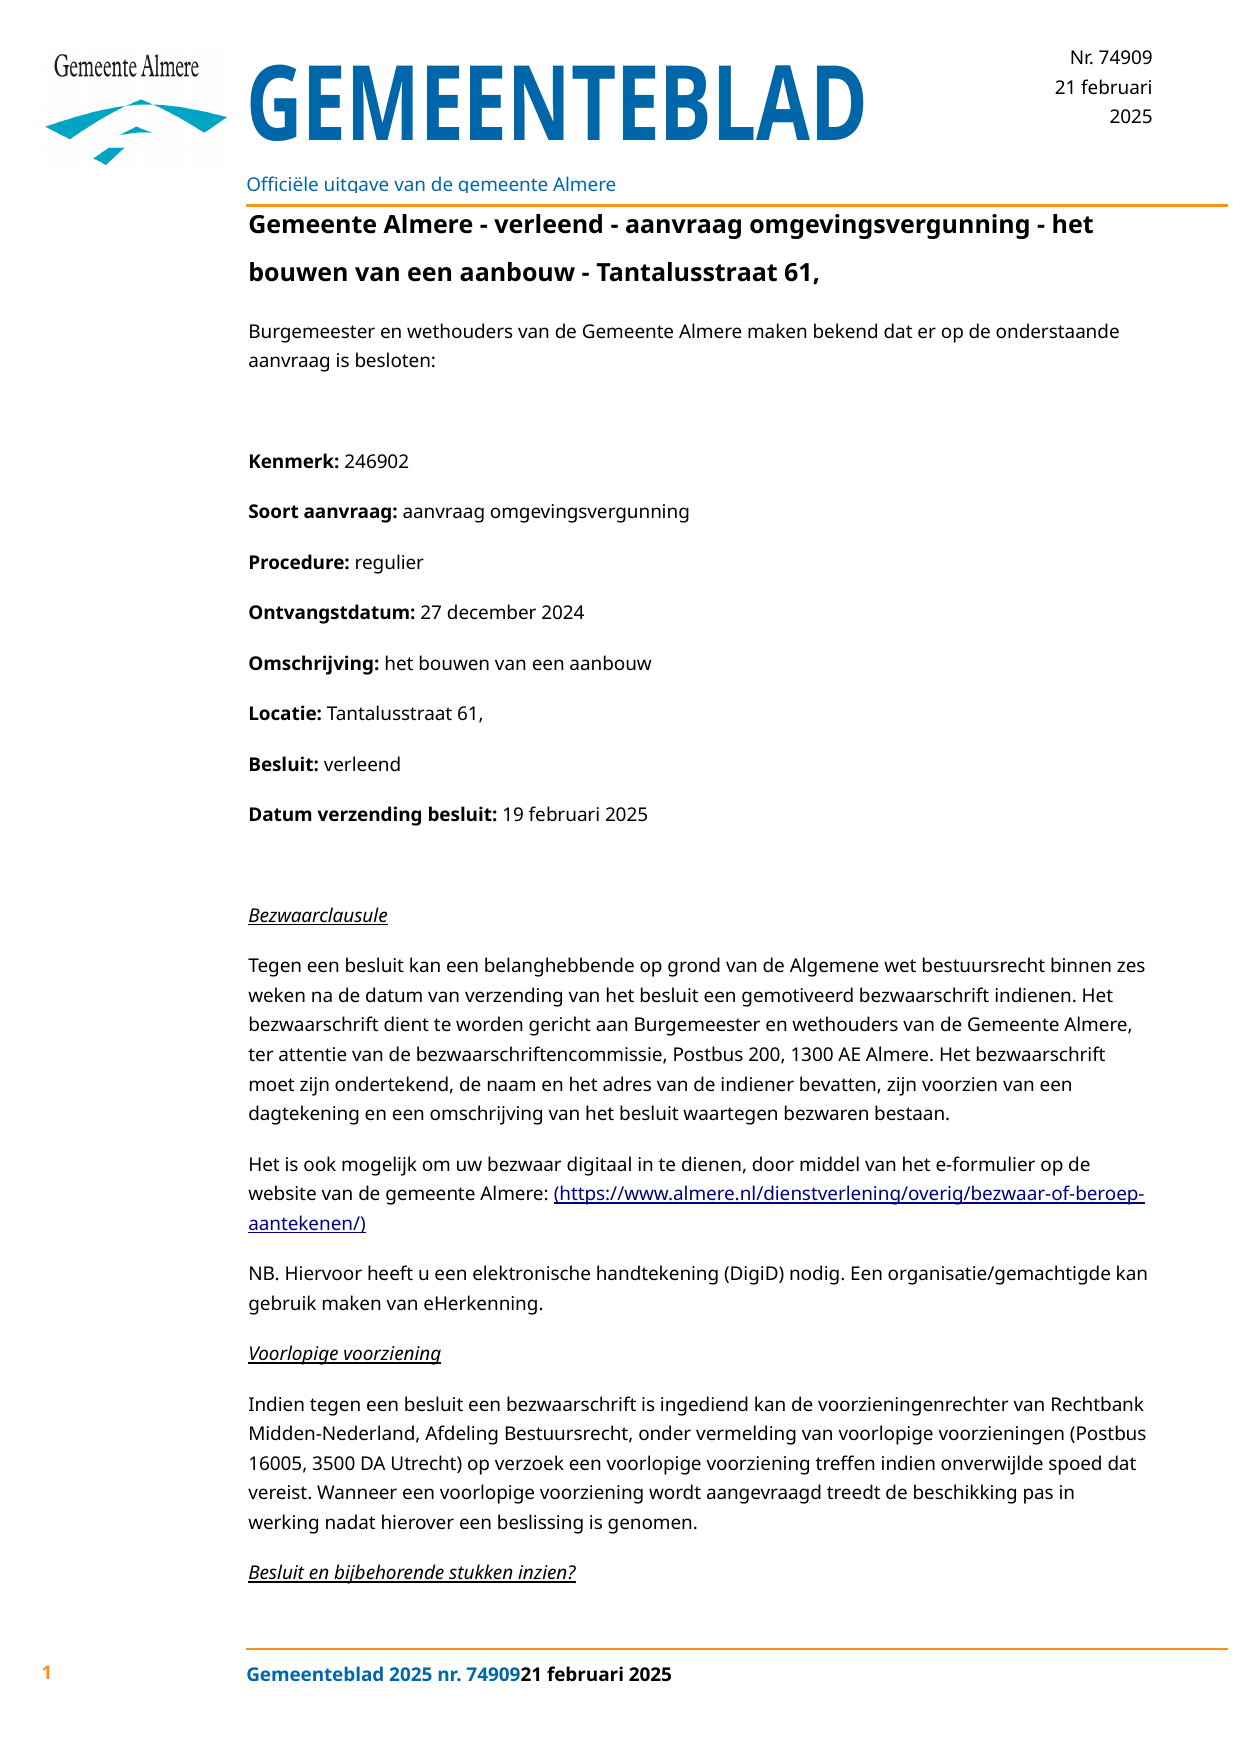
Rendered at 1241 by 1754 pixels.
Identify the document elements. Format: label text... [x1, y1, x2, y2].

text Besluit en bijbehorende stukken inzien? [248, 1559, 1152, 1585]
text Burgemeester en wethouders van de Gemeente Almere maken bekend dat er op de onderstaande aanvraag is besloten: [248, 318, 1152, 373]
text Besluit: verleend [248, 751, 1152, 777]
text Locatie: Tantalusstraat 61, [248, 700, 1152, 726]
text Omschrijving: het bouwen van een aanbouw [248, 650, 1152, 676]
text Soort aanvraag: aanvraag omgevingsvergunning [248, 499, 1152, 524]
text Het is ook mogelijk om uw bezwaar digitaal in te dienen, door middel van het e-formulier op de website van de gemeente Almere: (https://www.almere.nl/dienstverlening/overig/bezwaar-of-beroep-aantekenen/) [248, 1151, 1152, 1236]
text Tegen een besluit kan een belanghebbende op grond van de Algemene wet bestuursrecht binnen zes weken na de datum van verzending van het besluit een gemotiveerd bezwaarschrift indienen. Het bezwaarschrift dient te worden gericht aan Burgemeester en wethouders van de Gemeente Almere, ter attentie van de bezwaarschriftencommissie, Postbus 200, 1300 AE Almere. Het bezwaarschrift moet zijn ondertekend, de naam en het adres van de indiener bevatten, zijn voorzien van een dagtekening en een omschrijving van het besluit waartegen bezwaren bestaan. [248, 952, 1152, 1126]
picture [41, 47, 231, 172]
text Indien tegen een besluit een bezwaarschrift is ingediend kan de voorzieningenrechter van Rechtbank Midden-Nederland, Afdeling Bestuursrecht, onder vermelding van voorlopige voorzieningen (Postbus 16005, 3500 DA Utrecht) op verzoek een voorlopige voorziening treffen indien onverwijlde spoed dat vereist. Wanneer een voorlopige voorziening wordt aangevraagd treedt de beschikking pas in werking nadat hierover een beslissing is genomen. [248, 1391, 1152, 1535]
text Voorlopige voorziening [248, 1340, 1152, 1366]
text Datum verzending besluit: 19 februari 2025 [248, 801, 1152, 827]
text Gemeente Almere - verleend - aanvraag omgevingsvergunning - het bouwen van een aanbouw - Tantalusstraat 61, [248, 207, 1152, 288]
text NB. Hiervoor heeft u een elektronische handtekening (DigiD) nodig. Een organisatie/gemachtigde kan gebruik maken van eHerkenning. [248, 1260, 1152, 1316]
text Kenmerk: 246902 [248, 448, 1152, 474]
text Ontvangstdatum: 27 december 2024 [248, 599, 1152, 625]
text Procedure: regulier [248, 549, 1152, 575]
text Bezwaarclausule [248, 902, 1152, 928]
